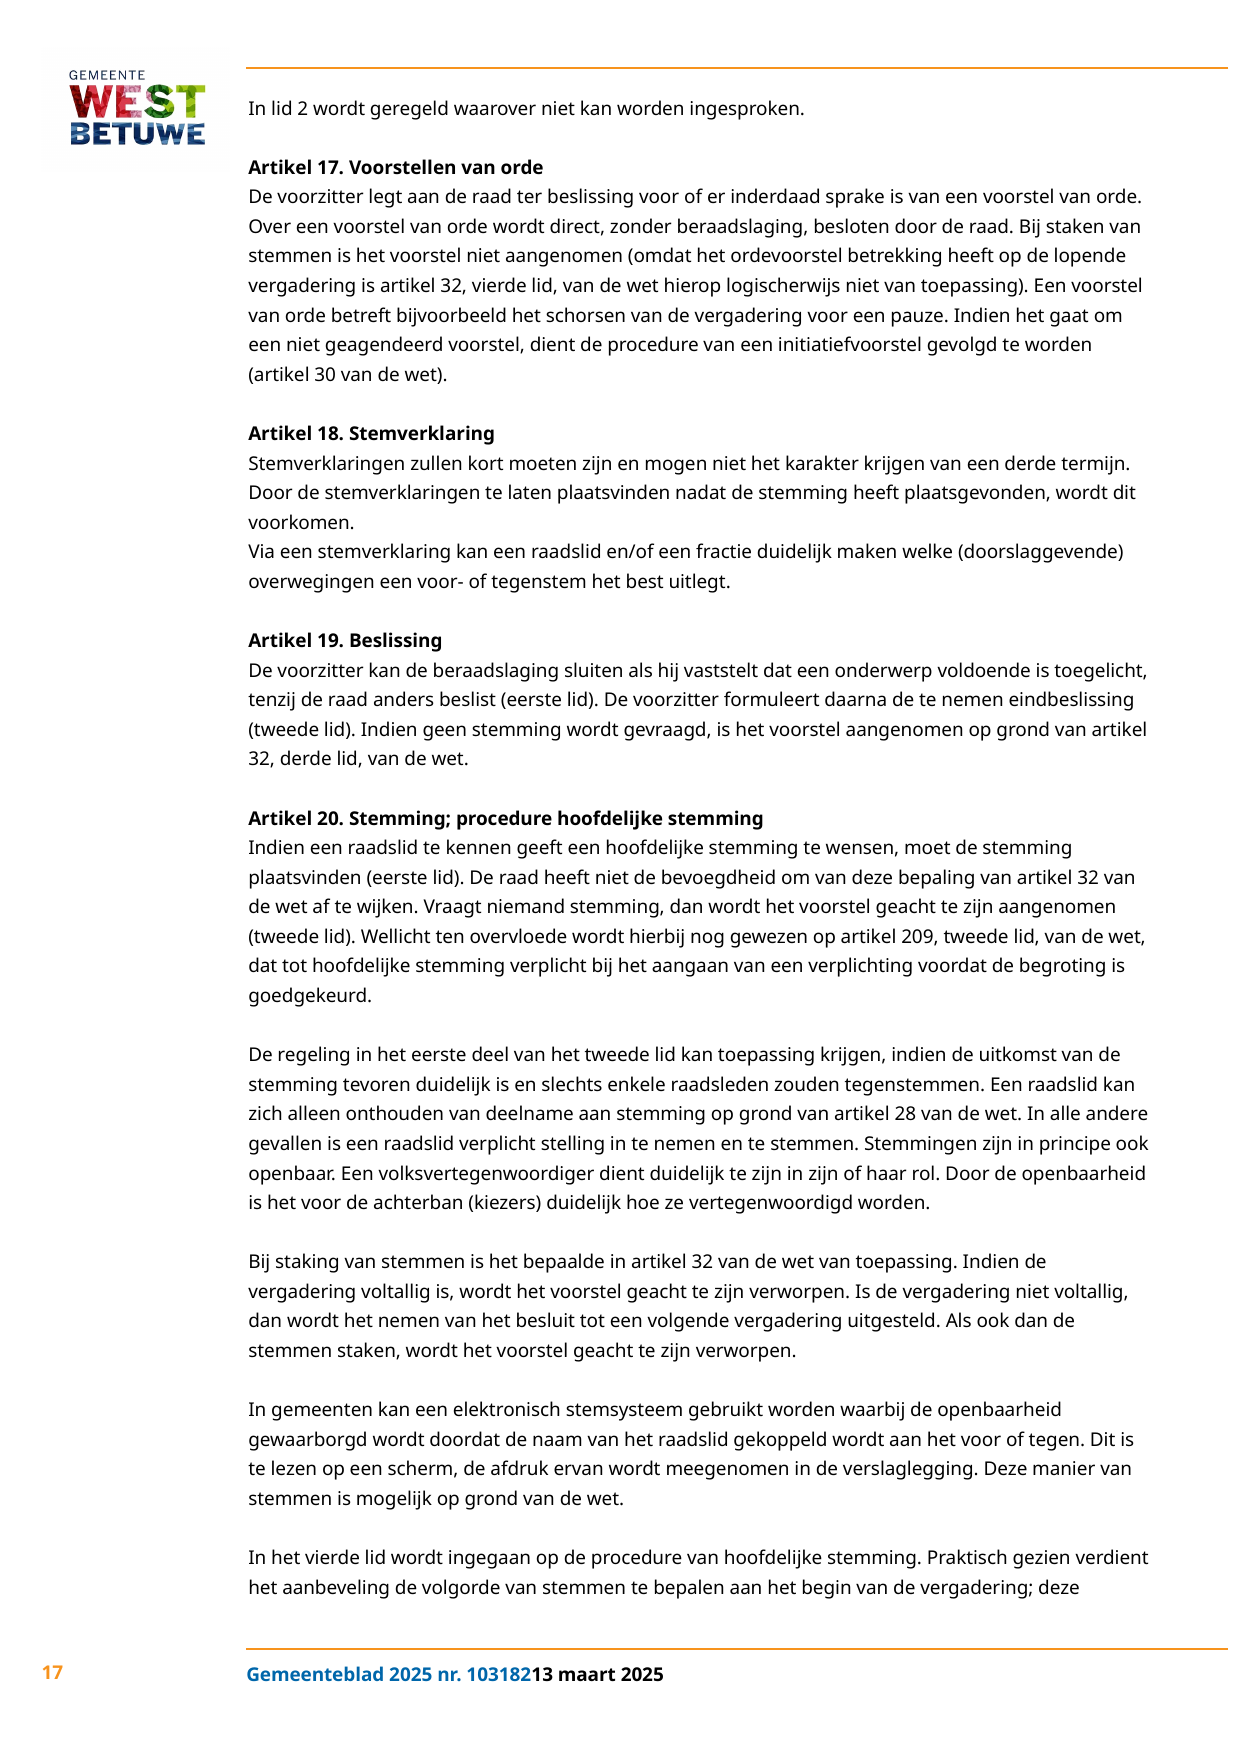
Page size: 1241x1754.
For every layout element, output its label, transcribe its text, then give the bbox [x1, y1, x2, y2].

text Stemverklaringen zullen kort moeten zijn en mogen niet het karakter krijgen van een derde termijn. Door de stemverklaringen te laten plaatsvinden nadat de stemming heeft plaatsgevonden, wordt dit voorkomen. [248, 450, 1152, 535]
text De regeling in het eerste deel van het tweede lid kan toepassing krijgen, indien de uitkomst van de stemming tevoren duidelijk is en slechts enkele raadsleden zouden tegenstemmen. Een raadslid kan zich alleen onthouden van deelname aan stemming op grond van artikel 28 van de wet. In alle andere gevallen is een raadslid verplicht stelling in te nemen en te stemmen. Stemmingen zijn in principe ook openbaar. Een volksvertegenwoordiger dient duidelijk te zijn in zijn of haar rol. Door de openbaarheid is het voor de achterban (kiezers) duidelijk hoe ze vertegenwoordigd worden. [248, 1041, 1152, 1215]
text In gemeenten kan een elektronisch stemsysteem gebruikt worden waarbij de openbaarheid gewaarborgd wordt doordat de naam van het raadslid gekoppeld wordt aan het voor of tegen. Dit is te lezen op een scherm, de afdruk ervan wordt meegenomen in de verslaglegging. Deze manier van stemmen is mogelijk op grond van de wet. [248, 1396, 1152, 1511]
text Artikel 17. Voorstellen van orde [248, 154, 1152, 180]
text Artikel 18. Stemverklaring [248, 420, 1152, 446]
text Artikel 20. Stemming; procedure hoofdelijke stemming [248, 805, 1152, 831]
text Artikel 19. Beslissing [248, 627, 1152, 653]
text In lid 2 wordt geregeld waarover niet kan worden ingesproken. [248, 95, 1152, 121]
text De voorzitter kan de beraadslaging sluiten als hij vaststelt dat een onderwerp voldoende is toegelicht, tenzij de raad anders beslist (eerste lid). De voorzitter formuleert daarna de te nemen eindbeslissing (tweede lid). Indien geen stemming wordt gevraagd, is het voorstel aangenomen op grond van artikel 32, derde lid, van de wet. [248, 657, 1152, 771]
text Bij staking van stemmen is het bepaalde in artikel 32 van de wet van toepassing. Indien de vergadering voltallig is, wordt het voorstel geacht te zijn verworpen. Is de vergadering niet voltallig, dan wordt het nemen van het besluit tot een volgende vergadering uitgesteld. Als ook dan de stemmen staken, wordt het voorstel geacht te zijn verworpen. [248, 1248, 1152, 1363]
picture [41, 47, 231, 172]
text Via een stemverklaring kan een raadslid en/of een fractie duidelijk maken welke (doorslaggevende) overwegingen een voor- of tegenstem het best uitlegt. [248, 538, 1152, 594]
text Indien een raadslid te kennen geeft een hoofdelijke stemming te wensen, moet de stemming plaatsvinden (eerste lid). De raad heeft niet de bevoegdheid om van deze bepaling van artikel 32 van de wet af te wijken. Vraagt niemand stemming, dan wordt het voorstel geacht te zijn aangenomen (tweede lid). Wellicht ten overvloede wordt hierbij nog gewezen op artikel 209, tweede lid, van de wet, dat tot hoofdelijke stemming verplicht bij het aangaan van een verplichting voordat de begroting is goedgekeurd. [248, 834, 1152, 1008]
text De voorzitter legt aan de raad ter beslissing voor of er inderdaad sprake is van een voorstel van orde. Over een voorstel van orde wordt direct, zonder beraadslaging, besloten door de raad. Bij staken van stemmen is het voorstel niet aangenomen (omdat het ordevoorstel betrekking heeft op de lopende vergadering is artikel 32, vierde lid, van de wet hierop logischerwijs niet van toepassing). Een voorstel van orde betreft bijvoorbeeld het schorsen van de vergadering voor een pauze. Indien het gaat om een niet geagendeerd voorstel, dient de procedure van een initiatiefvoorstel gevolgd te worden (artikel 30 van de wet). [248, 183, 1152, 387]
text In het vierde lid wordt ingegaan op de procedure van hoofdelijke stemming. Praktisch gezien verdient het aanbeveling de volgorde van stemmen te bepalen aan het begin van de vergadering; deze [248, 1544, 1152, 1600]
